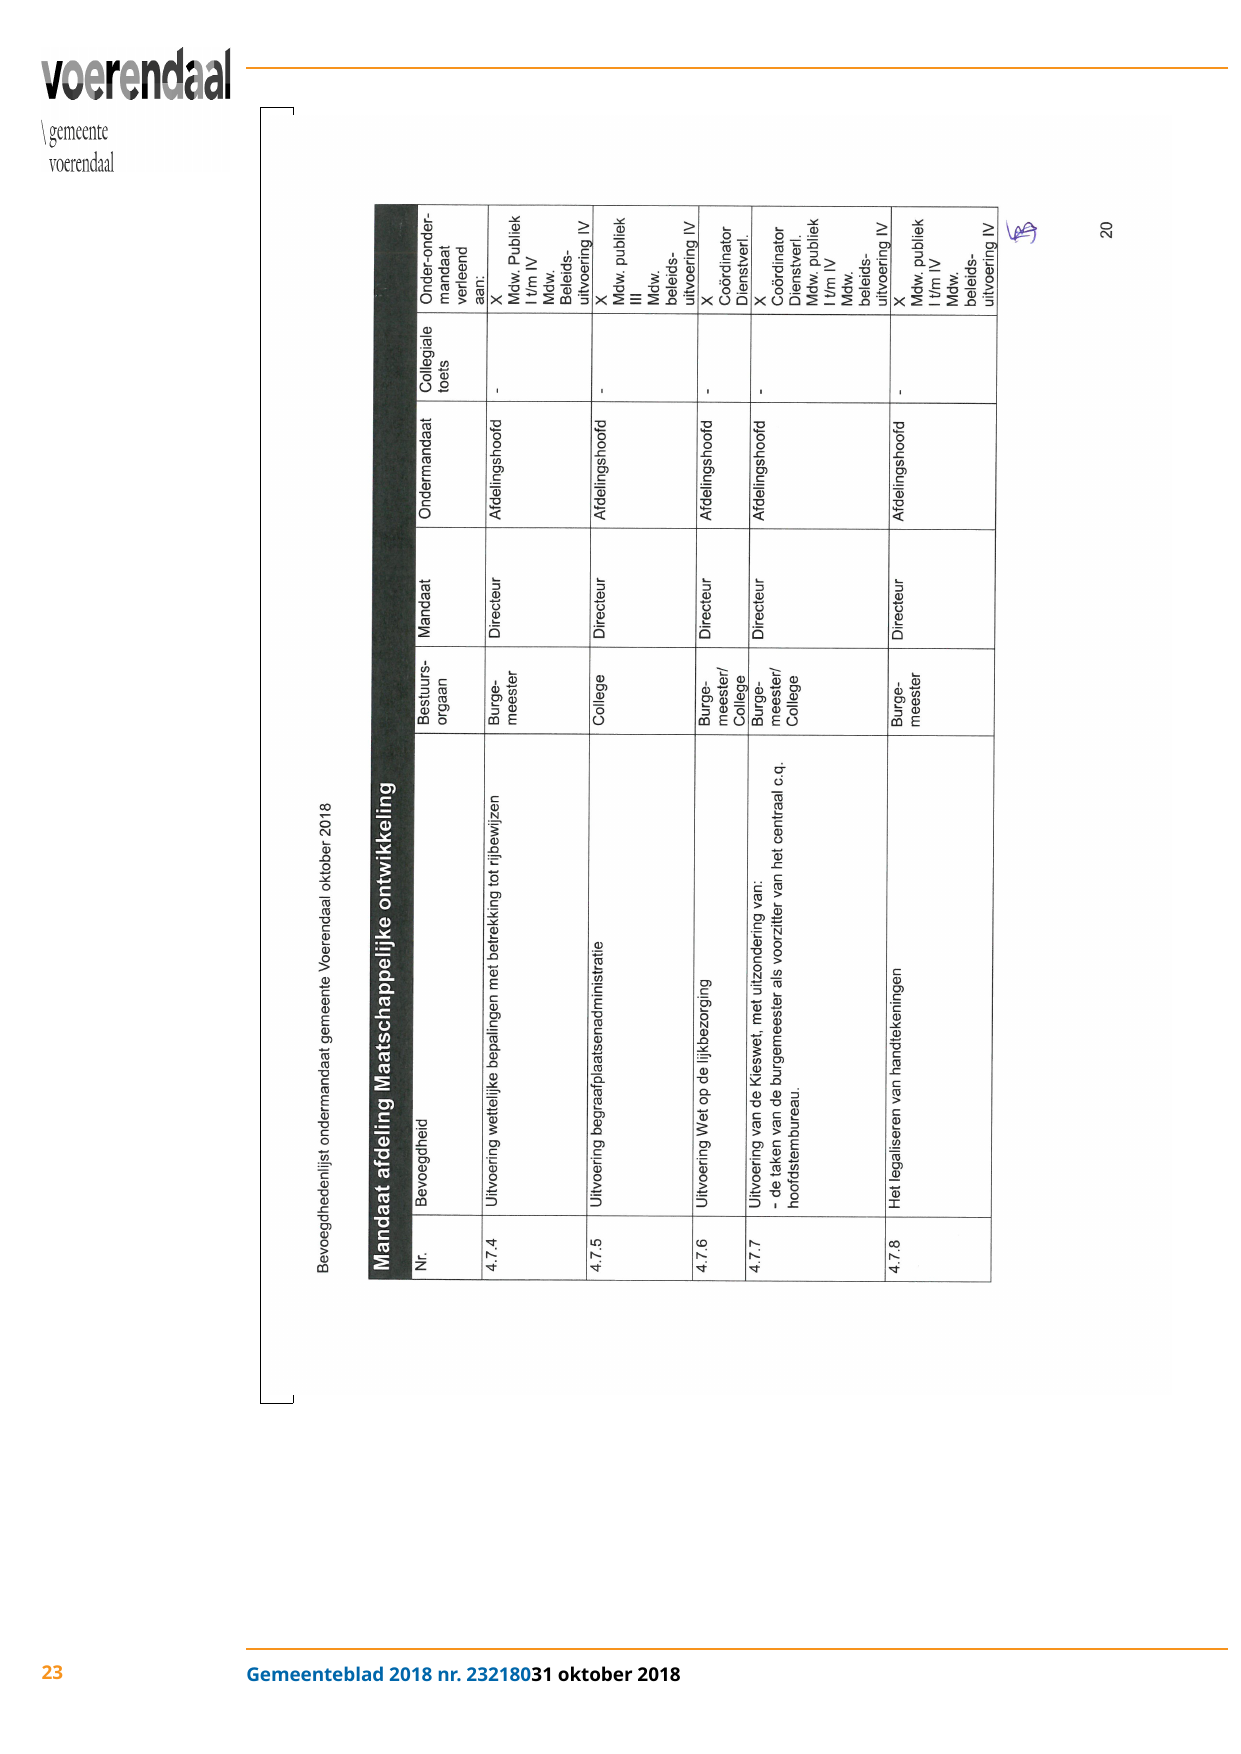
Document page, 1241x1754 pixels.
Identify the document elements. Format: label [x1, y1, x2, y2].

picture [268, 115, 1173, 1395]
picture [41, 47, 231, 172]
